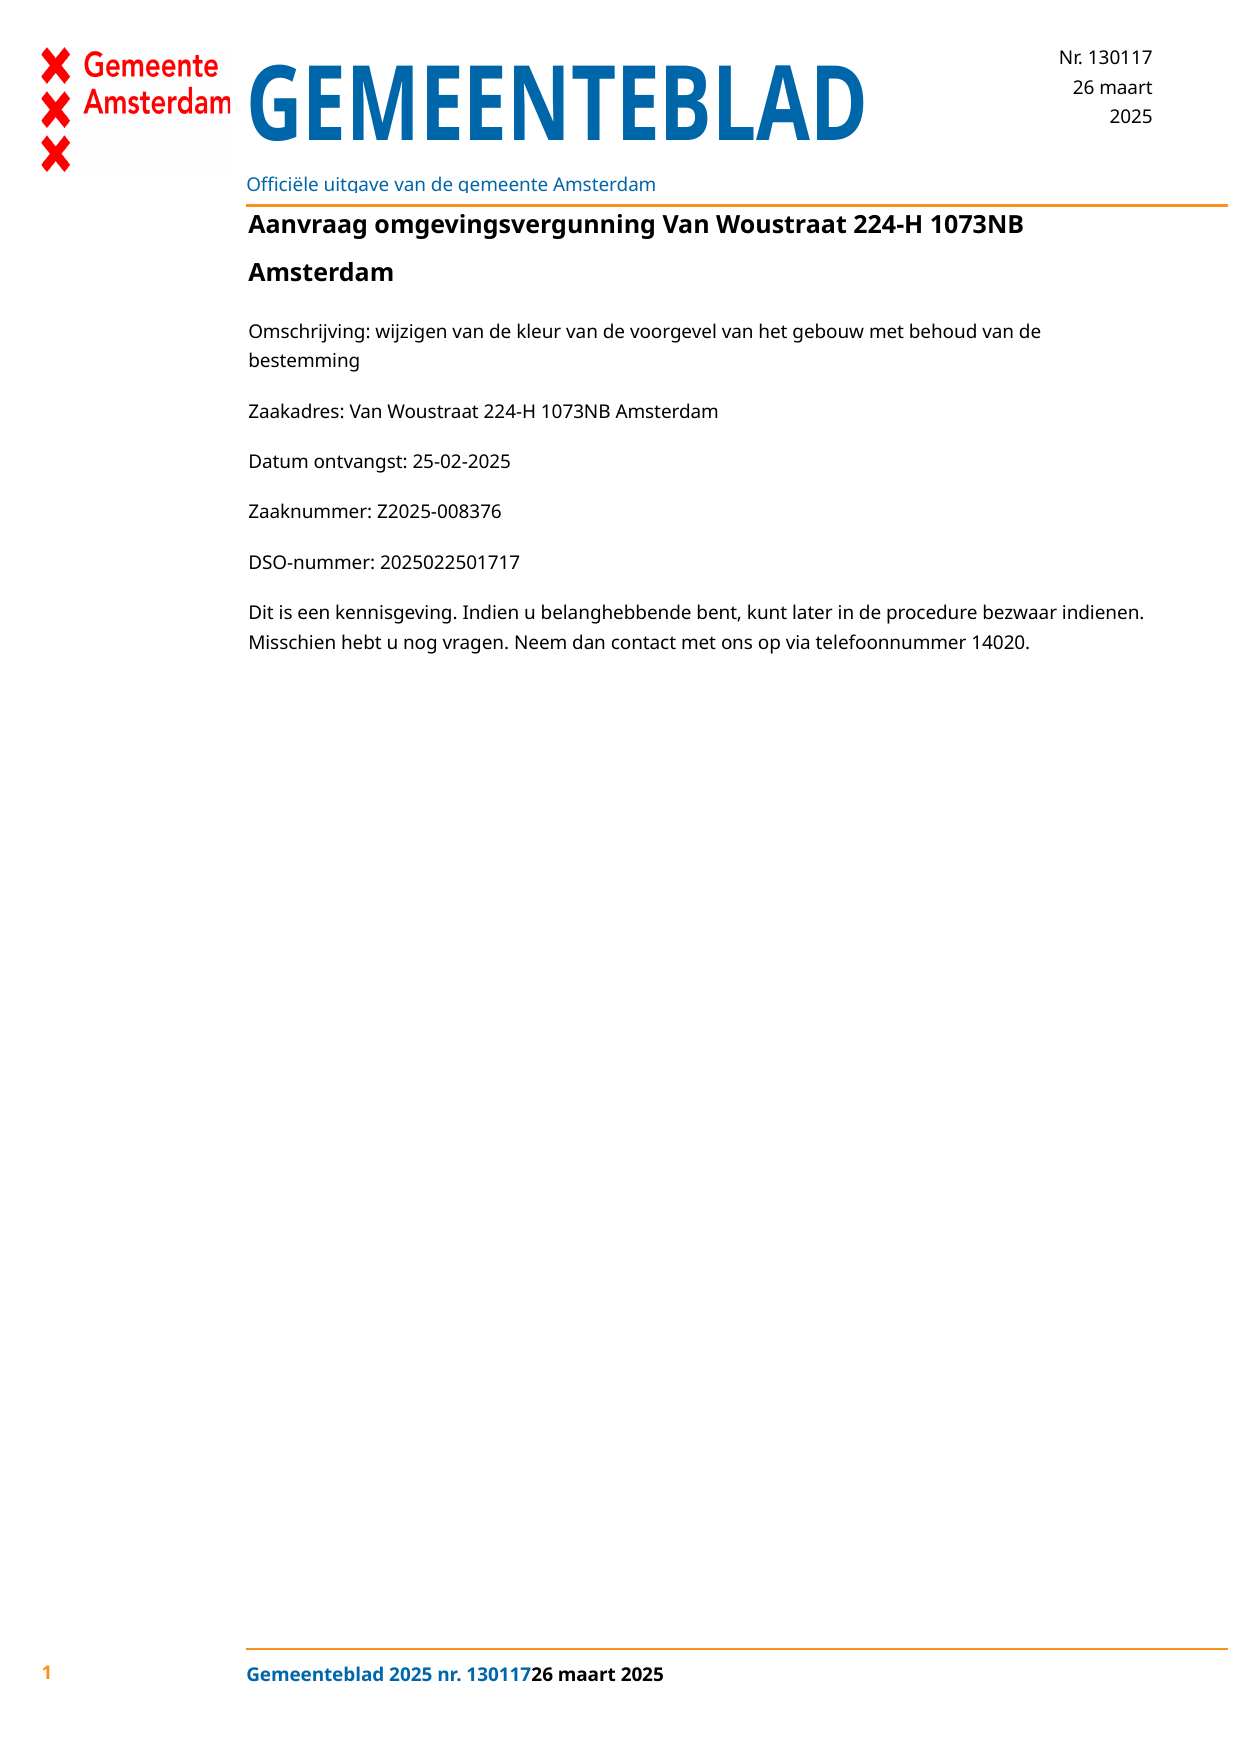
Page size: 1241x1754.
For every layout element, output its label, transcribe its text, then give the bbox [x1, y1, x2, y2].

text DSO-nummer: 2025022501717 [248, 549, 1152, 575]
text Zaaknummer: Z2025-008376 [248, 499, 1152, 524]
text Datum ontvangst: 25-02-2025 [248, 448, 1152, 474]
picture [41, 47, 231, 172]
text Aanvraag omgevingsvergunning Van Woustraat 224-H 1073NB Amsterdam [248, 207, 1152, 288]
text Zaakadres: Van Woustraat 224-H 1073NB Amsterdam [248, 398, 1152, 424]
text Omschrijving: wijzigen van de kleur van de voorgevel van het gebouw met behoud van de bestemming [248, 318, 1152, 373]
text Dit is een kennisgeving. Indien u belanghebbende bent, kunt later in de procedure bezwaar indienen. Misschien hebt u nog vragen. Neem dan contact met ons op via telefoonnummer 14020. [248, 599, 1152, 655]
